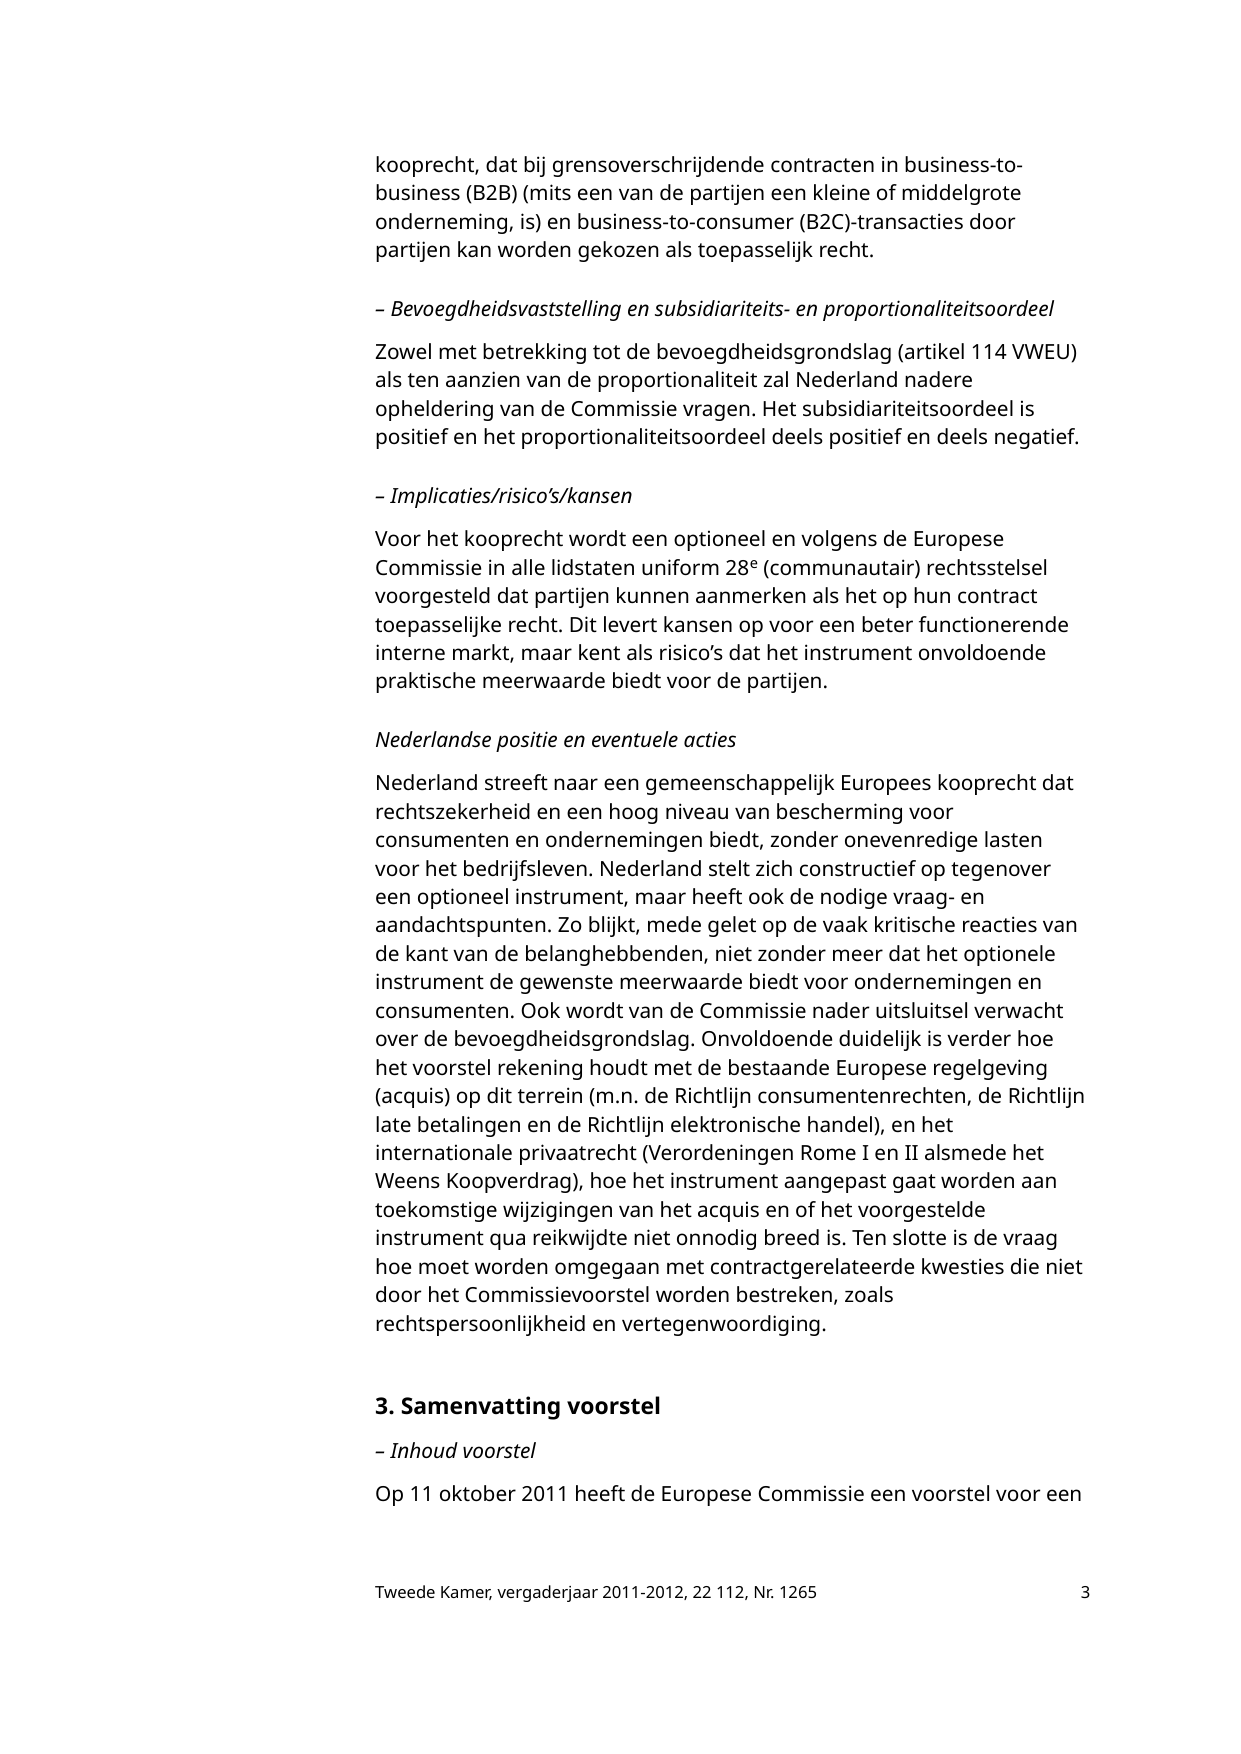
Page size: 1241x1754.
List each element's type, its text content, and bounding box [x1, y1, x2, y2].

text – Implicaties/risico’s/kansen [375, 481, 1090, 509]
subtitle 3. Samenvatting voorstel [375, 1390, 1090, 1421]
text Nederland streeft naar een gemeenschappelijk Europees kooprecht dat rechtszekerheid en een hoog niveau van bescherming voor consumenten en ondernemingen biedt, zonder onevenredige lasten voor het bedrijfsleven. Nederland stelt zich constructief op tegenover een optioneel instrument, maar heeft ook de nodige vraag- en aandachtspunten. Zo blijkt, mede gelet op de vaak kritische reacties van de kant van de belanghebbenden, niet zonder meer dat het optionele instrument de gewenste meerwaarde biedt voor ondernemingen en consumenten. Ook wordt van de Commissie nader uitsluitsel verwacht over de bevoegdheidsgrondslag. Onvoldoende duidelijk is verder hoe het voorstel rekening houdt met de bestaande Europese regelgeving (acquis) op dit terrein (m.n. de Richtlijn consumentenrechten, de Richtlijn late betalingen en de Richtlijn elektronische handel), en het internationale privaatrecht (Verordeningen Rome I en II alsmede het Weens Koopverdrag), hoe het instrument aangepast gaat worden aan toekomstige wijzigingen van het acquis en of het voorgestelde instrument qua reikwijdte niet onnodig breed is. Ten slotte is de vraag hoe moet worden omgegaan met contractgerelateerde kwesties die niet door het Commissievoorstel worden bestreken, zoals rechtspersoonlijkheid en vertegenwoordiging. [375, 768, 1090, 1337]
text Voor het kooprecht wordt een optioneel en volgens de Europese Commissie in alle lidstaten uniform 28e (communautair) rechtsstelsel voorgesteld dat partijen kunnen aanmerken als het op hun contract toepasselijke recht. Dit levert kansen op voor een beter functionerende interne markt, maar kent als risico’s dat het instrument onvoldoende praktische meerwaarde biedt voor de partijen. [375, 524, 1090, 695]
text Zowel met betrekking tot de bevoegdheidsgrondslag (artikel 114 VWEU) als ten aanzien van de proportionaliteit zal Nederland nadere opheldering van de Commissie vragen. Het subsidiariteitsoordeel is positief en het proportionaliteitsoordeel deels positief en deels negatief. [375, 337, 1090, 451]
text Op 11 oktober 2011 heeft de Europese Commissie een voorstel voor een [375, 1479, 1090, 1508]
text Nederlandse positie en eventuele acties [375, 725, 1090, 753]
text – Inhoud voorstel [375, 1436, 1090, 1464]
text – Bevoegdheidsvaststelling en subsidiariteits- en proportionaliteitsoordeel [375, 294, 1090, 322]
text kooprecht, dat bij grensoverschrijdende contracten in business-to-business (B2B) (mits een van de partijen een kleine of middelgrote onderneming, is) en business-to-consumer (B2C)-transacties door partijen kan worden gekozen als toepasselijk recht. [375, 150, 1090, 264]
